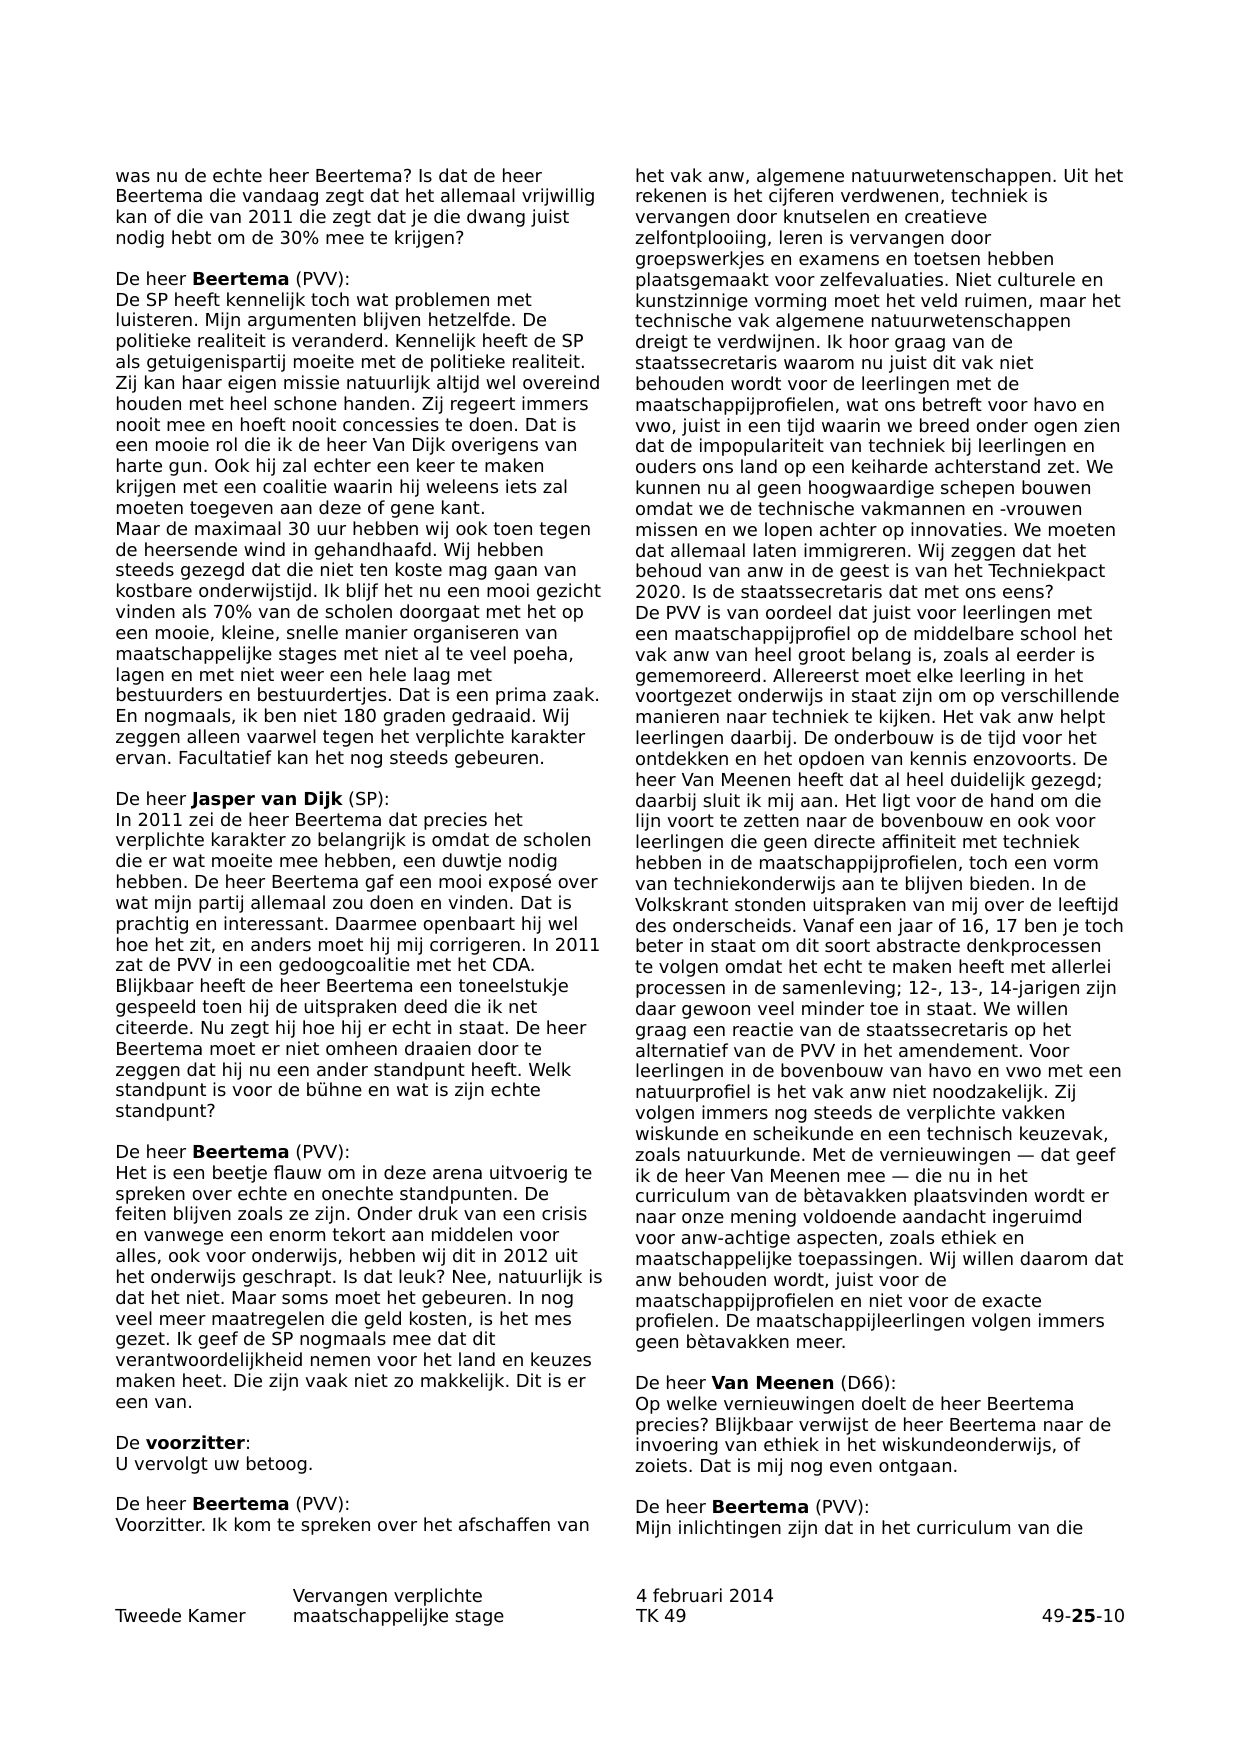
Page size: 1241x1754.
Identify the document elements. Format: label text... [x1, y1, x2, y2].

text Het is een beetje flauw om in deze arena uitvoerig te spreken over echte en onechte standpunten. De feiten blijven zoals ze zijn. Onder druk van een crisis en vanwege een enorm tekort aan middelen voor alles, ook voor onderwijs, hebben wij dit in 2012 uit het onderwijs geschrapt. Is dat leuk? Nee, natuurlijk is dat het niet. Maar soms moet het gebeuren. In nog veel meer maatregelen die geld kosten, is het mes gezet. Ik geef de SP nogmaals mee dat dit verantwoordelijkheid nemen voor het land en keuzes maken heet. Die zijn vaak niet zo makkelijk. Dit is er een van. [115, 1162, 605, 1412]
text De heer Jasper van Dijk (SP): [115, 788, 605, 809]
text De heer Beertema (PVV): [635, 1497, 1125, 1518]
text De heer Beertema (PVV): [115, 269, 605, 289]
text Op welke vernieuwingen doelt de heer Beertema precies? Blijkbaar verwijst de heer Beertema naar de invoering van ethiek in het wiskundeonderwijs, of zoiets. Dat is mij nog even ontgaan. [635, 1393, 1125, 1477]
text In 2011 zei de heer Beertema dat precies het verplichte karakter zo belangrijk is omdat de scholen die er wat moeite mee hebben, een duwtje nodig hebben. De heer Beertema gaf een mooi exposé over wat mijn partij allemaal zou doen en vinden. Dat is prachtig en interessant. Daarmee openbaart hij wel hoe het zit, en anders moet hij mij corrigeren. In 2011 zat de PVV in een gedoogcoalitie met het CDA. Blijkbaar heeft de heer Beertema een toneelstukje gespeeld toen hij de uitspraken deed die ik net citeerde. Nu zegt hij hoe hij er echt in staat. De heer Beertema moet er niet omheen draaien door te zeggen dat hij nu een ander standpunt heeft. Welk standpunt is voor de bühne en wat is zijn echte standpunt? [115, 809, 605, 1122]
text het vak anw, algemene natuurwetenschappen. Uit het rekenen is het cijferen verdwenen, techniek is vervangen door knutselen en creatieve zelfontplooiing, leren is vervangen door groepswerkjes en examens en toetsen hebben plaatsgemaakt voor zelfevaluaties. Niet culturele en kunstzinnige vorming moet het veld ruimen, maar het technische vak algemene natuurwetenschappen dreigt te verdwijnen. Ik hoor graag van de staatssecretaris waarom nu juist dit vak niet behouden wordt voor de leerlingen met de maatschappijprofielen, wat ons betreft voor havo en vwo, juist in een tijd waarin we breed onder ogen zien dat de impopulariteit van techniek bij leerlingen en ouders ons land op een keiharde achterstand zet. We kunnen nu al geen hoogwaardige schepen bouwen omdat we de technische vakmannen en -vrouwen missen en we lopen achter op innovaties. We moeten dat allemaal laten immigreren. Wij zeggen dat het behoud van anw in de geest is van het Techniekpact 2020. Is de staatssecretaris dat met ons eens? [635, 165, 1125, 603]
text De heer Beertema (PVV): [115, 1494, 605, 1515]
text De SP heeft kennelijk toch wat problemen met luisteren. Mijn argumenten blijven hetzelfde. De politieke realiteit is veranderd. Kennelijk heeft de SP als getuigenispartij moeite met de politieke realiteit. Zij kan haar eigen missie natuurlijk altijd wel overeind houden met heel schone handen. Zij regeert immers nooit mee en hoeft nooit concessies te doen. Dat is een mooie rol die ik de heer Van Dijk overigens van harte gun. Ook hij zal echter een keer te maken krijgen met een coalitie waarin hij weleens iets zal moeten toegeven aan deze of gene kant. [115, 289, 605, 518]
text Voorzitter. Ik kom te spreken over het afschaffen van [115, 1515, 605, 1536]
text Maar de maximaal 30 uur hebben wij ook toen tegen de heersende wind in gehandhaafd. Wij hebben steeds gezegd dat die niet ten koste mag gaan van kostbare onderwijstijd. Ik blijf het nu een mooi gezicht vinden als 70% van de scholen doorgaat met het op een mooie, kleine, snelle manier organiseren van maatschappelijke stages met niet al te veel poeha, lagen en met niet weer een hele laag met bestuurders en bestuurdertjes. Dat is een prima zaak. En nogmaals, ik ben niet 180 graden gedraaid. Wij zeggen alleen vaarwel tegen het verplichte karakter ervan. Facultatief kan het nog steeds gebeuren. [115, 518, 605, 768]
text De heer Van Meenen (D66): [635, 1373, 1125, 1393]
text Mijn inlichtingen zijn dat in het curriculum van die [635, 1518, 1125, 1538]
text U vervolgt uw betoog. [115, 1453, 605, 1474]
text De PVV is van oordeel dat juist voor leerlingen met een maatschappijprofiel op de middelbare school het vak anw van heel groot belang is, zoals al eerder is gememoreerd. Allereerst moet elke leerling in het voortgezet onderwijs in staat zijn om op verschillende manieren naar techniek te kijken. Het vak anw helpt leerlingen daarbij. De onderbouw is de tijd voor het ontdekken en het opdoen van kennis enzovoorts. De heer Van Meenen heeft dat al heel duidelijk gezegd; daarbij sluit ik mij aan. Het ligt voor de hand om die lijn voort te zetten naar de bovenbouw en ook voor leerlingen die geen directe affiniteit met techniek hebben in de maatschappijprofielen, toch een vorm van techniekonderwijs aan te blijven bieden. In de Volkskrant stonden uitspraken van mij over de leeftijd des onderscheids. Vanaf een jaar of 16, 17 ben je toch beter in staat om dit soort abstracte denkprocessen te volgen omdat het echt te maken heeft met allerlei processen in de samenleving; 12-, 13-, 14-jarigen zijn daar gewoon veel minder toe in staat. We willen graag een reactie van de staatssecretaris op het alternatief van de PVV in het amendement. Voor leerlingen in de bovenbouw van havo en vwo met een natuurprofiel is het vak anw niet noodzakelijk. Zij volgen immers nog steeds de verplichte vakken wiskunde en scheikunde en een technisch keuzevak, zoals natuurkunde. Met de vernieuwingen — dat geef ik de heer Van Meenen mee — die nu in het curriculum van de bètavakken plaatsvinden wordt er naar onze mening voldoende aandacht ingeruimd voor anw-achtige aspecten, zoals ethiek en maatschappelijke toepassingen. Wij willen daarom dat anw behouden wordt, juist voor de maatschappijprofielen en niet voor de exacte profielen. De maatschappijleerlingen volgen immers geen bètavakken meer. [635, 603, 1125, 1353]
text was nu de echte heer Beertema? Is dat de heer Beertema die vandaag zegt dat het allemaal vrijwillig kan of die van 2011 die zegt dat je die dwang juist nodig hebt om de 30% mee te krijgen? [115, 165, 605, 249]
text De heer Beertema (PVV): [115, 1142, 605, 1162]
text De voorzitter: [115, 1432, 605, 1453]
